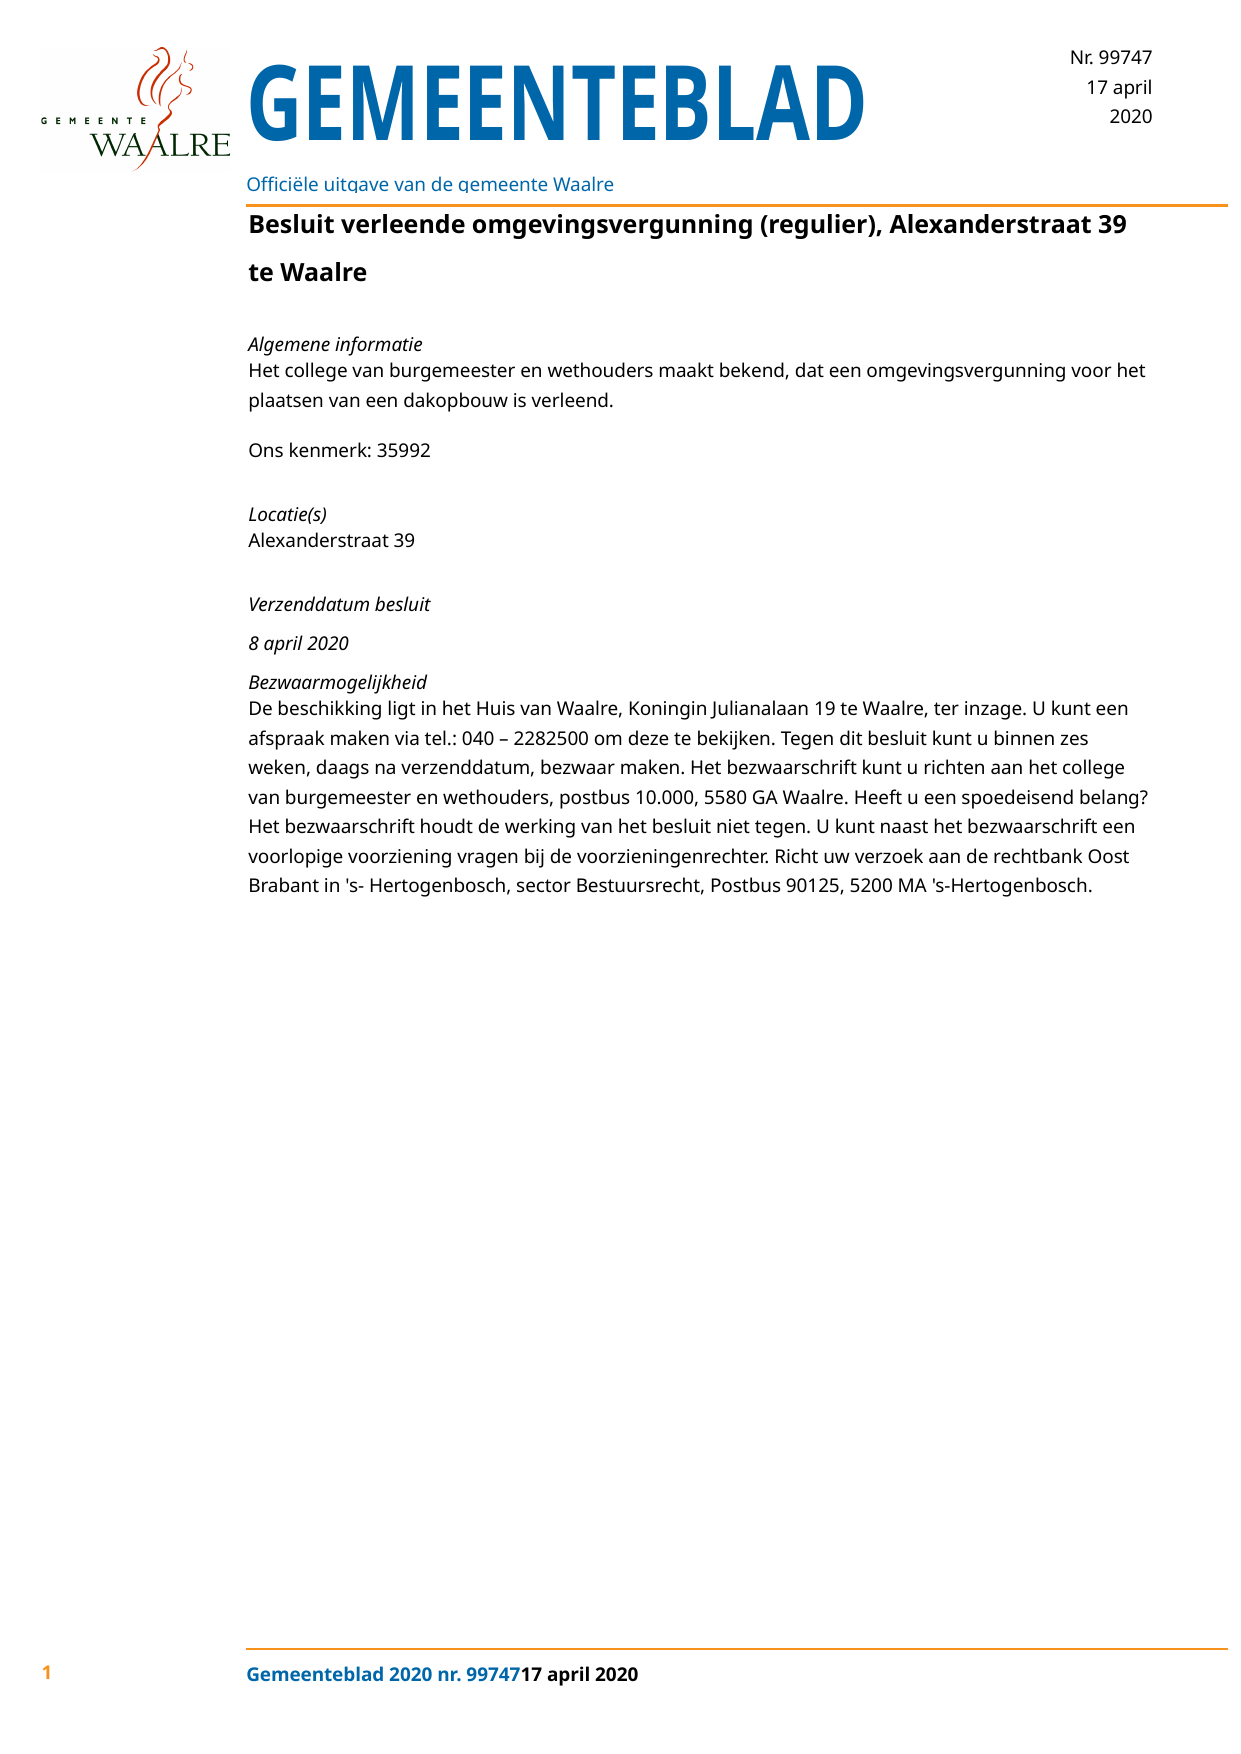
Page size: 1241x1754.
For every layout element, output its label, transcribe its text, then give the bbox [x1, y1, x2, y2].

text Algemene informatie [248, 331, 1152, 357]
text Het college van burgemeester en wethouders maakt bekend, dat een omgevingsvergunning voor het plaatsen van een dakopbouw is verleend. [248, 357, 1152, 412]
picture [41, 47, 231, 172]
text De beschikking ligt in het Huis van Waalre, Koningin Julianalaan 19 te Waalre, ter inzage. U kunt een afspraak maken via tel.: 040 – 2282500 om deze te bekijken. Tegen dit besluit kunt u binnen zes weken, daags na verzenddatum, bezwaar maken. Het bezwaarschrift kunt u richten aan het college van burgemeester en wethouders, postbus 10.000, 5580 GA Waalre. Heeft u een spoedeisend belang? Het bezwaarschrift houdt de werking van het besluit niet tegen. U kunt naast het bezwaarschrift een voorlopige voorziening vragen bij de voorzieningenrechter. Richt uw verzoek aan de rechtbank Oost Brabant in 's- Hertogenbosch, sector Bestuursrecht, Postbus 90125, 5200 MA 's-Hertogenbosch. [248, 695, 1152, 898]
text Besluit verleende omgevingsvergunning (regulier), Alexanderstraat 39 te Waalre [248, 207, 1152, 288]
text Verzenddatum besluit [248, 591, 1152, 617]
text Locatie(s) [248, 501, 1152, 527]
text Bezwaarmogelijkheid [248, 669, 1152, 695]
text Alexanderstraat 39 [248, 527, 1152, 553]
text 8 april 2020 [248, 630, 1152, 656]
text Ons kenmerk: 35992 [248, 437, 1152, 463]
